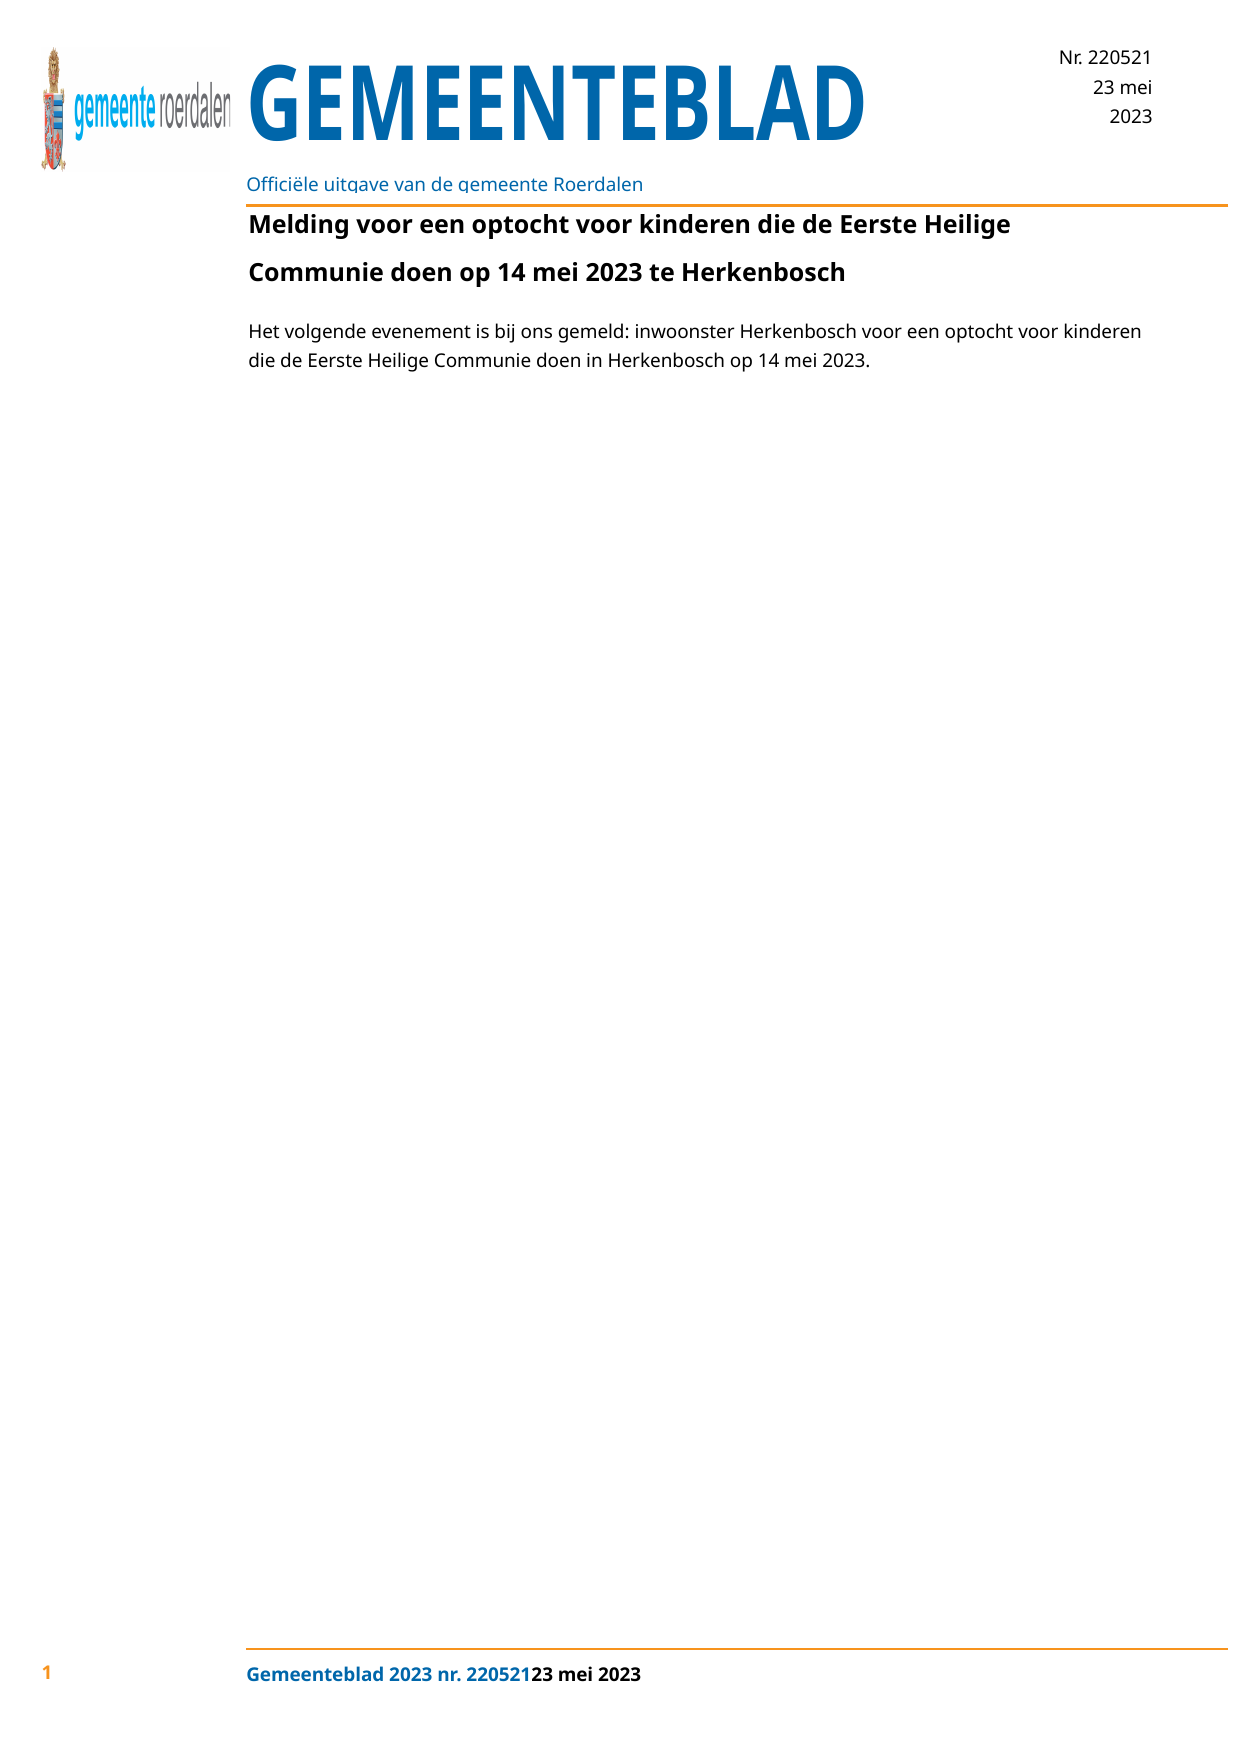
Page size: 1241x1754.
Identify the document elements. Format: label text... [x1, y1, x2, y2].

picture [41, 47, 231, 172]
text Het volgende evenement is bij ons gemeld: inwoonster Herkenbosch voor een optocht voor kinderen die de Eerste Heilige Communie doen in Herkenbosch op 14 mei 2023. [248, 318, 1152, 373]
text Melding voor een optocht voor kinderen die de Eerste Heilige Communie doen op 14 mei 2023 te Herkenbosch [248, 207, 1152, 288]
